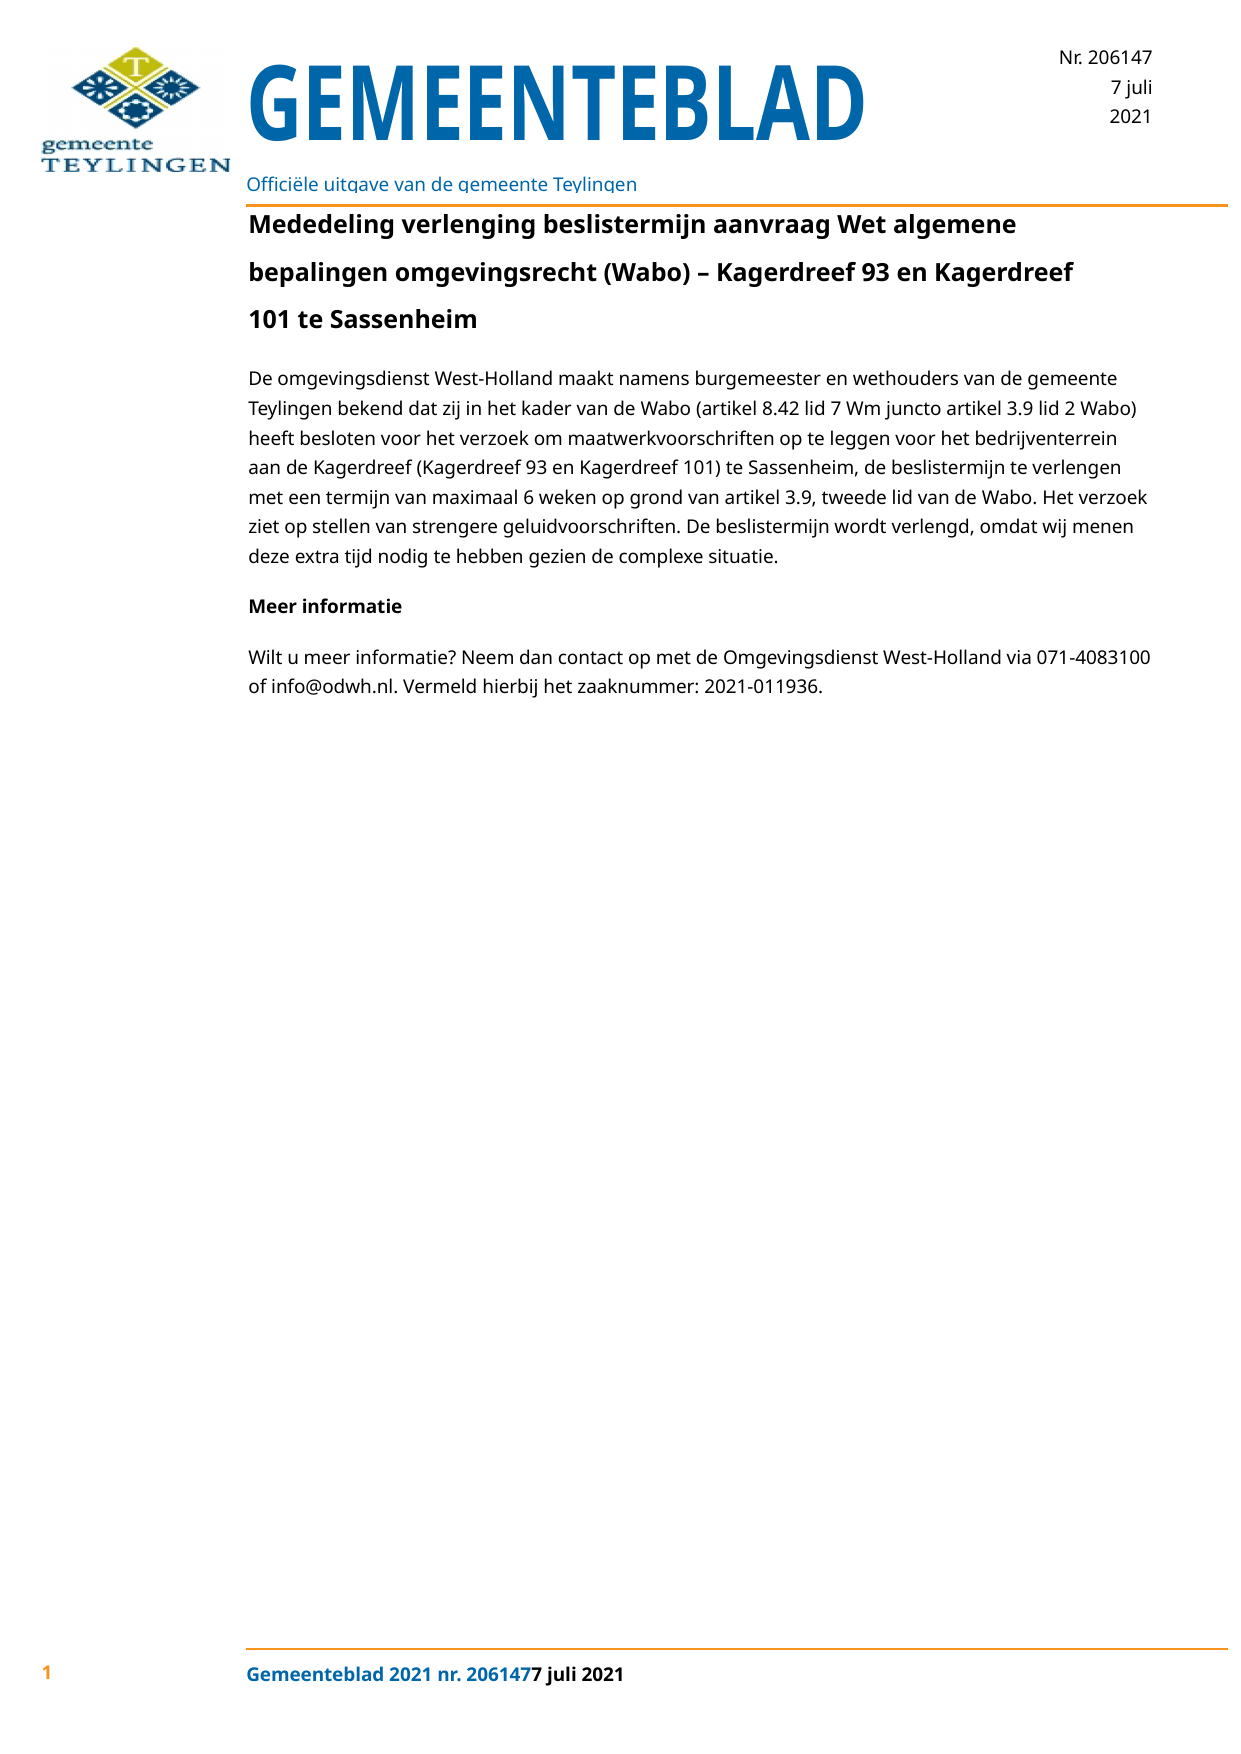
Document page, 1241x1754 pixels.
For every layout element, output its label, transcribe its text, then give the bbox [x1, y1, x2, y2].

text Meer informatie [248, 593, 1152, 619]
picture [41, 47, 231, 172]
text Mededeling verlenging beslistermijn aanvraag Wet algemene bepalingen omgevingsrecht (Wabo) – Kagerdreef 93 en Kagerdreef 101 te Sassenheim [248, 207, 1152, 336]
text Wilt u meer informatie? Neem dan contact op met de Omgevingsdienst West-Holland via 071‑4083100 of info@odwh.nl. Vermeld hierbij het zaaknummer: 2021-011936. [248, 644, 1152, 699]
text De omgevingsdienst West-Holland maakt namens burgemeester en wethouders van de gemeente Teylingen bekend dat zij in het kader van de Wabo (artikel 8.42 lid 7 Wm juncto artikel 3.9 lid 2 Wabo) heeft besloten voor het verzoek om maatwerkvoorschriften op te leggen voor het bedrijventerrein aan de Kagerdreef (Kagerdreef 93 en Kagerdreef 101) te Sassenheim, de beslistermijn te verlengen met een termijn van maximaal 6 weken op grond van artikel 3.9, tweede lid van de Wabo. Het verzoek ziet op stellen van strengere geluidvoorschriften. De beslistermijn wordt verlengd, omdat wij menen deze extra tijd nodig te hebben gezien de complexe situatie. [248, 366, 1152, 569]
